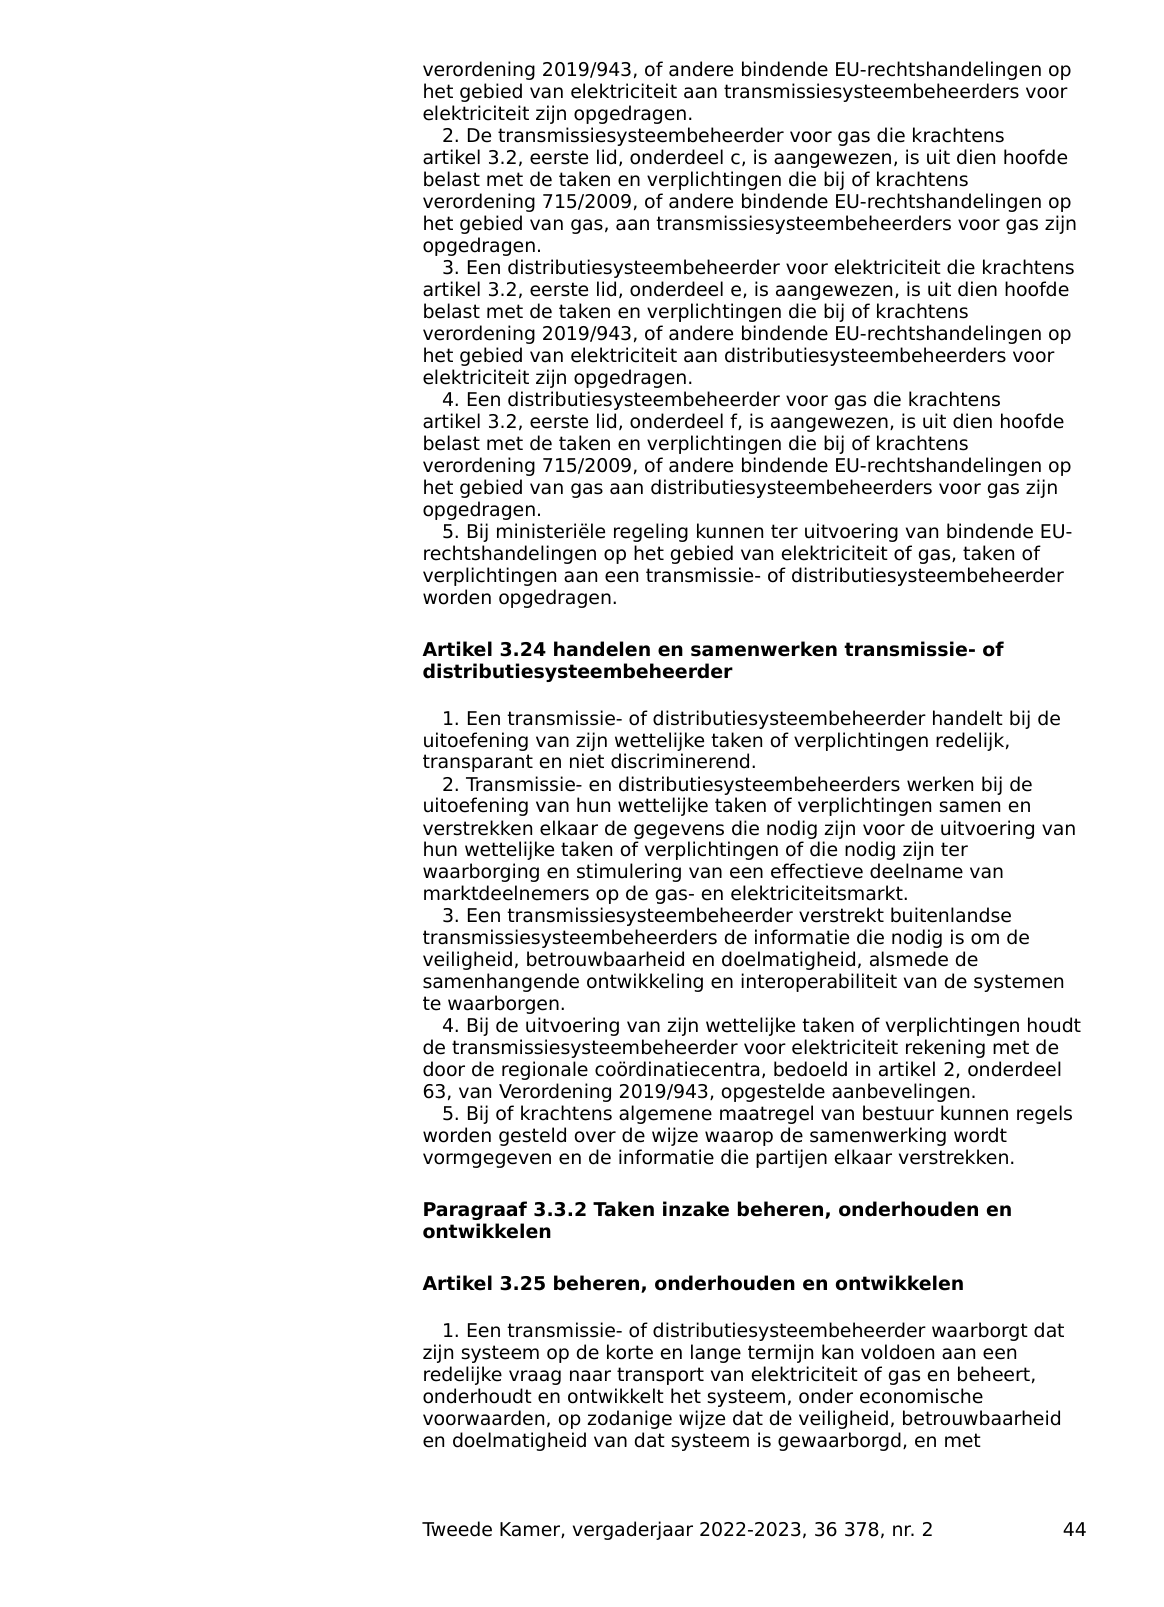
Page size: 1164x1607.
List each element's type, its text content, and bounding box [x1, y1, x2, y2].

text 1. Een transmissie- of distributiesysteembeheerder handelt bij de uitoefening van zijn wettelijke taken of verplichtingen redelijk, transparant en niet discriminerend. [422, 707, 1087, 773]
text 1. Een transmissie- of distributiesysteembeheerder waarborgt dat zijn systeem op de korte en lange termijn kan voldoen aan een redelijke vraag naar transport van elektriciteit of gas en beheert, onderhoudt en ontwikkelt het systeem, onder economische voorwaarden, op zodanige wijze dat de veiligheid, betrouwbaarheid en doelmatigheid van dat systeem is gewaarborgd, en met [422, 1320, 1087, 1452]
text 5. Bij of krachtens algemene maatregel van bestuur kunnen regels worden gesteld over de wijze waarop de samenwerking wordt vormgegeven en de informatie die partijen elkaar verstrekken. [422, 1103, 1087, 1169]
subtitle Artikel 3.25 beheren, onderhouden en ontwikkelen [422, 1273, 1087, 1295]
text 2. De transmissiesysteembeheerder voor gas die krachtens artikel 3.2, eerste lid, onderdeel c, is aangewezen, is uit dien hoofde belast met de taken en verplichtingen die bij of krachtens verordening 715/2009, of andere bindende EU-rechtshandelingen op het gebied van gas, aan transmissiesysteembeheerders voor gas zijn opgedragen. [422, 125, 1087, 257]
subtitle Artikel 3.24 handelen en samenwerken transmissie- of distributiesysteembeheerder [422, 638, 1087, 682]
text 3. Een distributiesysteembeheerder voor elektriciteit die krachtens artikel 3.2, eerste lid, onderdeel e, is aangewezen, is uit dien hoofde belast met de taken en verplichtingen die bij of krachtens verordening 2019/943, of andere bindende EU-rechtshandelingen op het gebied van elektriciteit aan distributiesysteembeheerders voor elektriciteit zijn opgedragen. [422, 257, 1087, 389]
text 4. Bij de uitvoering van zijn wettelijke taken of verplichtingen houdt de transmissiesysteembeheerder voor elektriciteit rekening met de door de regionale coördinatiecentra, bedoeld in artikel 2, onderdeel 63, van Verordening 2019/943, opgestelde aanbevelingen. [422, 1015, 1087, 1103]
text 4. Een distributiesysteembeheerder voor gas die krachtens artikel 3.2, eerste lid, onderdeel f, is aangewezen, is uit dien hoofde belast met de taken en verplichtingen die bij of krachtens verordening 715/2009, of andere bindende EU-rechtshandelingen op het gebied van gas aan distributiesysteembeheerders voor gas zijn opgedragen. [422, 389, 1087, 521]
text 3. Een transmissiesysteembeheerder verstrekt buitenlandse transmissiesysteembeheerders de informatie die nodig is om de veiligheid, betrouwbaarheid en doelmatigheid, alsmede de samenhangende ontwikkeling en interoperabiliteit van de systemen te waarborgen. [422, 905, 1087, 1015]
subtitle Paragraaf 3.3.2 Taken inzake beheren, onderhouden en ontwikkelen [422, 1199, 1087, 1243]
text verordening 2019/943, of andere bindende EU-rechtshandelingen op het gebied van elektriciteit aan transmissiesysteembeheerders voor elektriciteit zijn opgedragen. [422, 59, 1087, 125]
text 5. Bij ministeriële regeling kunnen ter uitvoering van bindende EU-rechtshandelingen op het gebied van elektriciteit of gas, taken of verplichtingen aan een transmissie- of distributiesysteembeheerder worden opgedragen. [422, 521, 1087, 608]
text 2. Transmissie- en distributiesysteembeheerders werken bij de uitoefening van hun wettelijke taken of verplichtingen samen en verstrekken elkaar de gegevens die nodig zijn voor de uitvoering van hun wettelijke taken of verplichtingen of die nodig zijn ter waarborging en stimulering van een effectieve deelname van marktdeelnemers op de gas- en elektriciteitsmarkt. [422, 773, 1087, 905]
